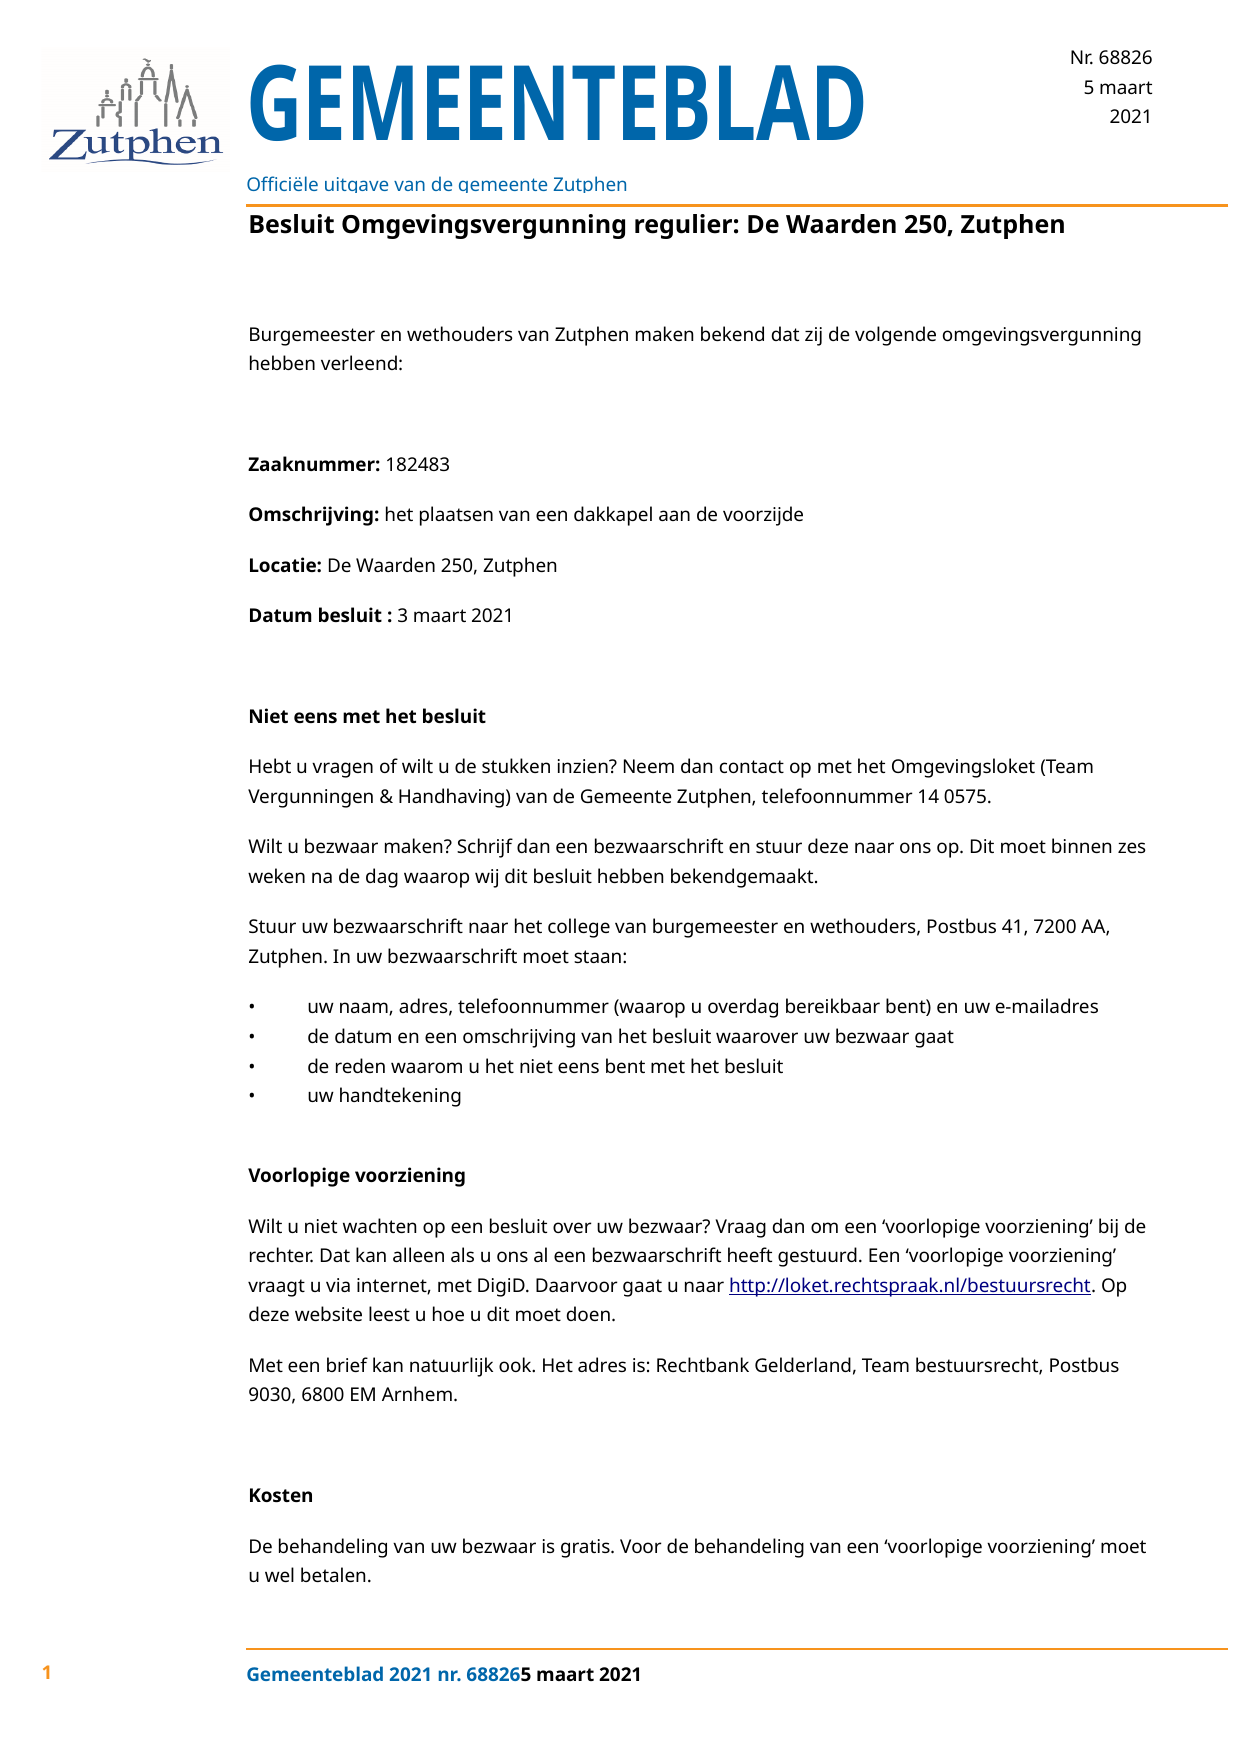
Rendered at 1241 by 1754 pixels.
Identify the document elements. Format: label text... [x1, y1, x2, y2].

picture [41, 47, 231, 172]
text Voorlopige voorziening [248, 1162, 1152, 1188]
text De behandeling van uw bezwaar is gratis. Voor de behandeling van een ‘voorlopige voorziening’ moet u wel betalen. [248, 1533, 1152, 1588]
text Kosten [248, 1482, 1152, 1508]
list de reden waarom u het niet eens bent met het besluit [248, 1053, 1152, 1078]
text Datum besluit : 3 maart 2021 [248, 602, 1152, 628]
text Locatie: De Waarden 250, Zutphen [248, 552, 1152, 578]
text Omschrijving: het plaatsen van een dakkapel aan de voorzijde [248, 502, 1152, 527]
list uw handtekening [248, 1082, 1152, 1108]
text Niet eens met het besluit [248, 703, 1152, 729]
list uw naam, adres, telefoonnummer (waarop u overdag bereikbaar bent) en uw e-mailadres [248, 994, 1152, 1019]
list de datum en een omschrijving van het besluit waarover uw bezwaar gaat [248, 1023, 1152, 1049]
text Wilt u bezwaar maken? Schrijf dan een bezwaarschrift en stuur deze naar ons op. Dit moet binnen zes weken na de dag waarop wij dit besluit hebben bekendgemaakt. [248, 834, 1152, 889]
text Wilt u niet wachten op een besluit over uw bezwaar? Vraag dan om een ‘voorlopige voorziening’ bij de rechter. Dat kan alleen als u ons al een bezwaarschrift heeft gestuurd. Een ‘voorlopige voorziening’ vraagt u via internet, met DigiD. Daarvoor gaat u naar http://loket.rechtspraak.nl/bestuursrecht. Op deze website leest u hoe u dit moet doen. [248, 1213, 1152, 1327]
text Burgemeester en wethouders van Zutphen maken bekend dat zij de volgende omgevingsvergunning hebben verleend: [248, 321, 1152, 376]
text Stuur uw bezwaarschrift naar het college van burgemeester en wethouders, Postbus 41, 7200 AA, Zutphen. In uw bezwaarschrift moet staan: [248, 914, 1152, 969]
text Besluit Omgevingsvergunning regulier: De Waarden 250, Zutphen [248, 207, 1152, 241]
text Hebt u vragen of wilt u de stukken inzien? Neem dan contact op met het Omgevingsloket (Team Vergunningen & Handhaving) van de Gemeente Zutphen, telefoonnummer 14 0575. [248, 754, 1152, 809]
text Met een brief kan natuurlijk ook. Het adres is: Rechtbank Gelderland, Team bestuursrecht, Postbus 9030, 6800 EM Arnhem. [248, 1352, 1152, 1407]
text Zaaknummer: 182483 [248, 451, 1152, 477]
